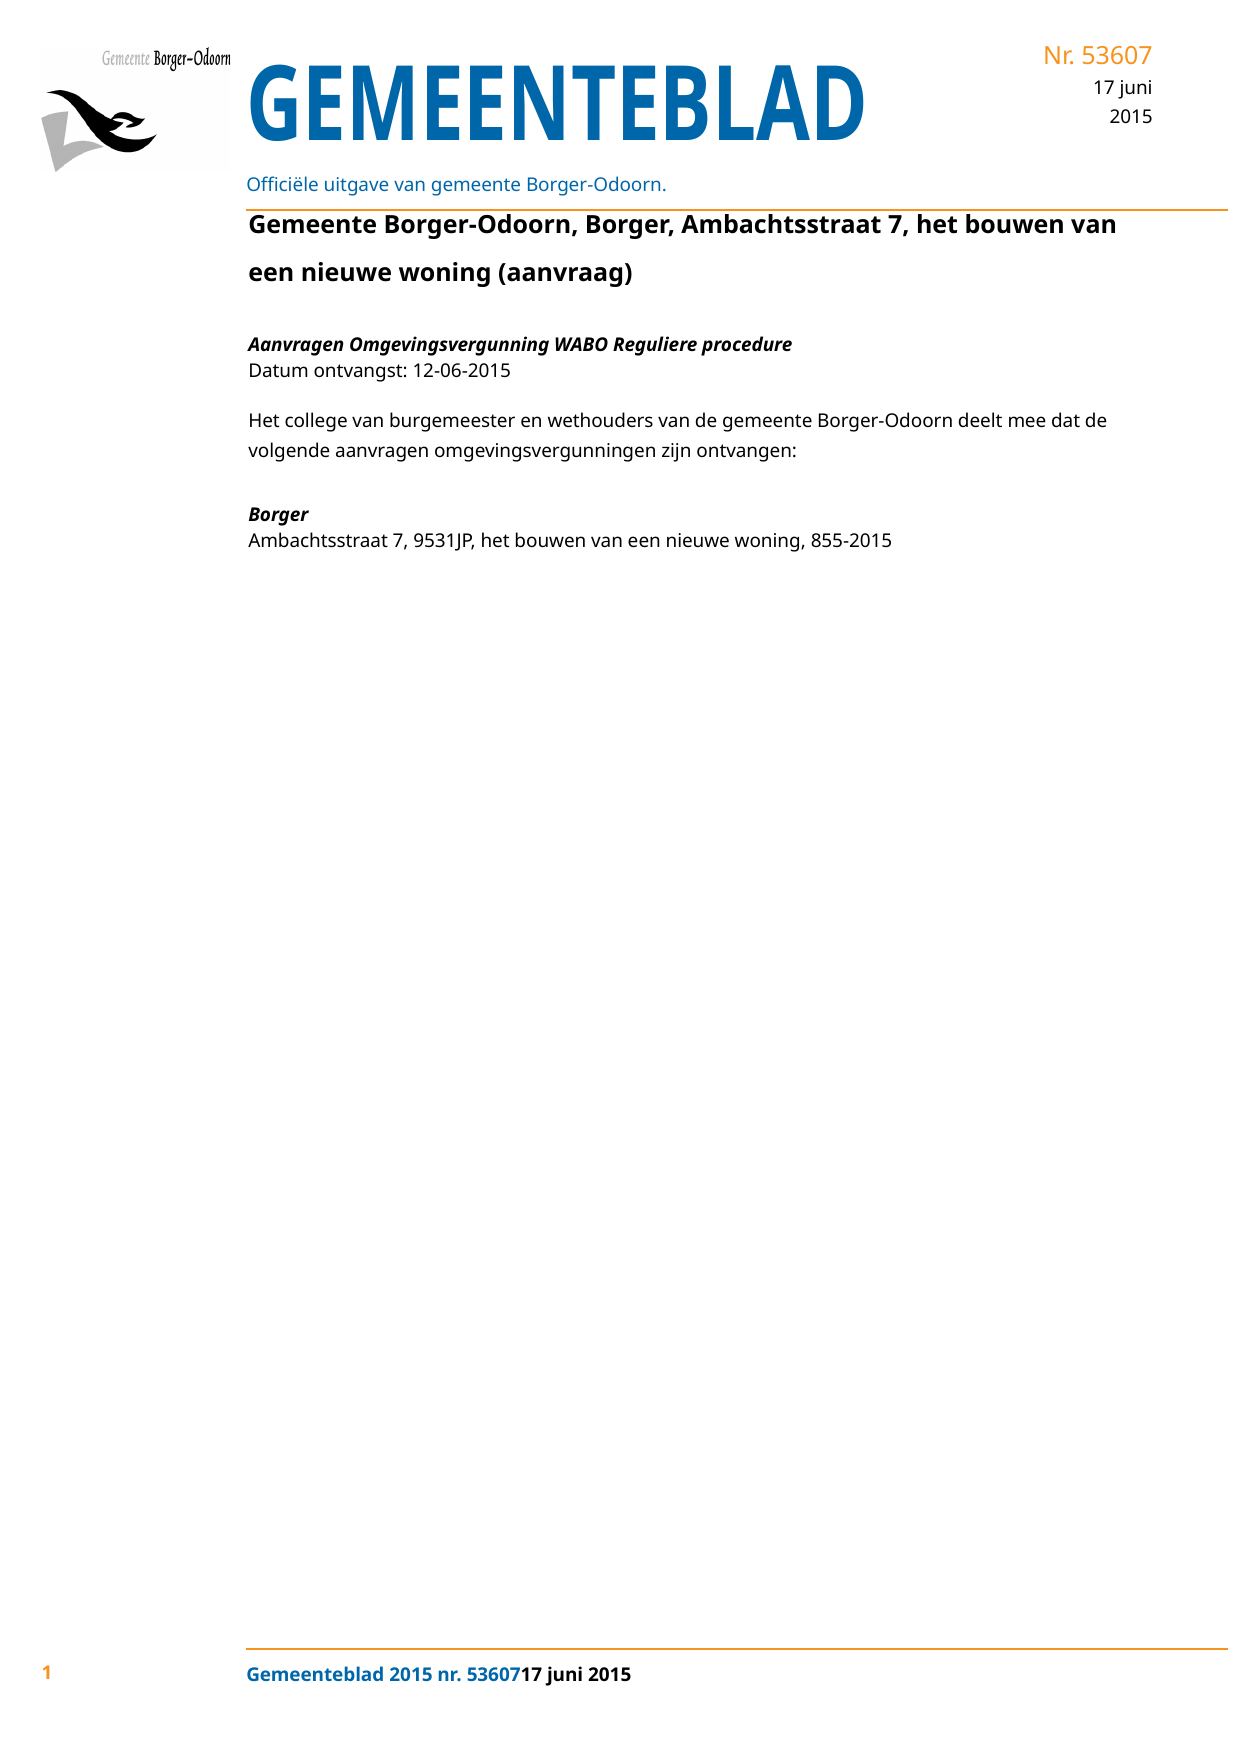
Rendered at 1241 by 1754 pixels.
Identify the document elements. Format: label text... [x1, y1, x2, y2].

text Datum ontvangst: 12-06-2015 [248, 357, 1152, 383]
text Gemeente Borger-Odoorn, Borger, Ambachtsstraat 7, het bouwen van een nieuwe woning (aanvraag) [248, 211, 1152, 288]
text Aanvragen Omgevingsvergunning WABO Reguliere procedure [248, 331, 1152, 357]
text Borger [248, 501, 1152, 527]
picture [41, 47, 231, 172]
text Het college van burgemeester en wethouders van de gemeente Borger-Odoorn deelt mee dat de volgende aanvragen omgevingsvergunningen zijn ontvangen: [248, 408, 1152, 463]
text Ambachtsstraat 7, 9531JP, het bouwen van een nieuwe woning, 855-2015 [248, 527, 1152, 553]
